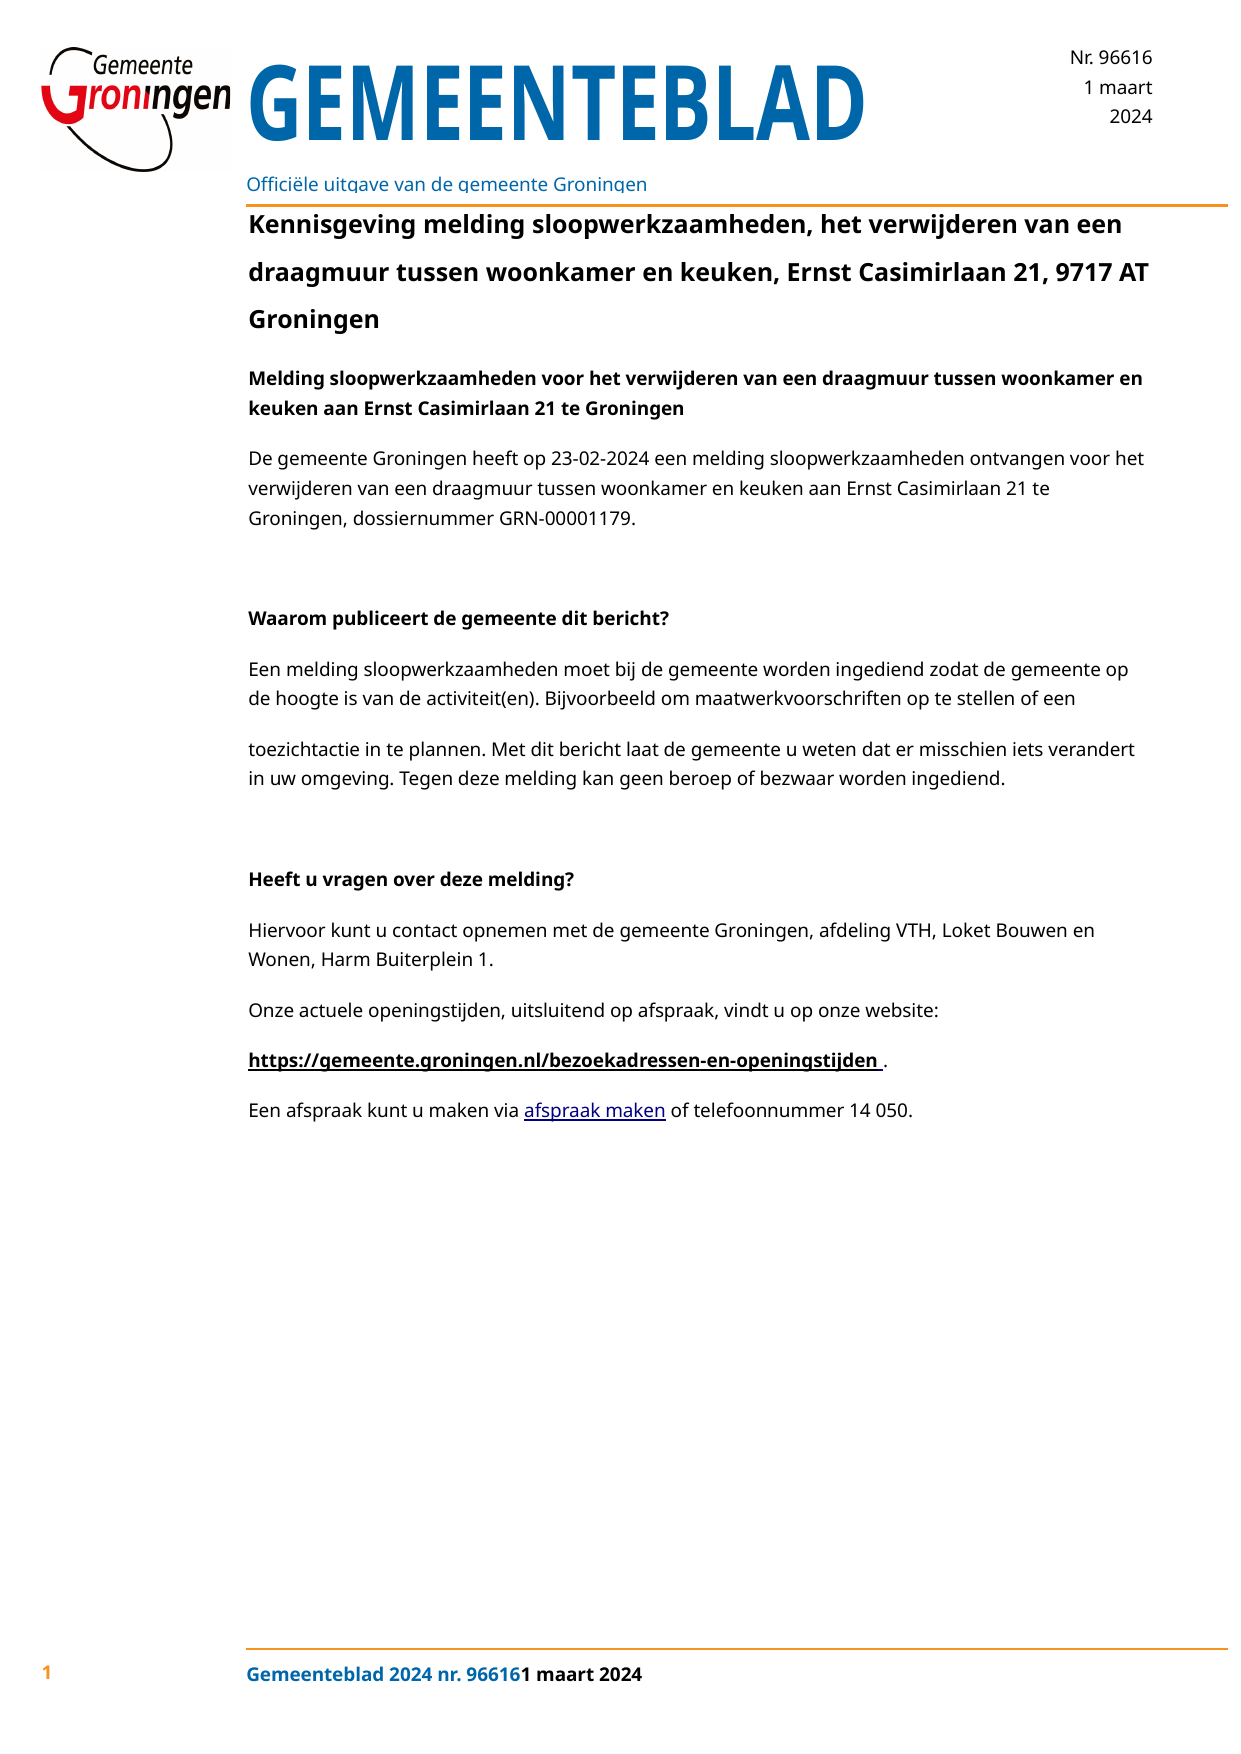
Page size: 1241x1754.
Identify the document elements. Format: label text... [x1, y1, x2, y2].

text De gemeente Groningen heeft op 23-02-2024 een melding sloopwerkzaamheden ontvangen voor het verwijderen van een draagmuur tussen woonkamer en keuken aan Ernst Casimirlaan 21 te Groningen, dossiernummer GRN-00001179. [248, 446, 1152, 530]
text toezichtactie in te plannen. Met dit bericht laat de gemeente u weten dat er misschien iets verandert in uw omgeving. Tegen deze melding kan geen beroep of bezwaar worden ingediend. [248, 736, 1152, 791]
text Een afspraak kunt u maken via afspraak maken of telefoonnummer 14 050. [248, 1098, 1152, 1123]
text Kennisgeving melding sloopwerkzaamheden, het verwijderen van een draagmuur tussen woonkamer en keuken, Ernst Casimirlaan 21, 9717 AT Groningen [248, 207, 1152, 336]
text Een melding sloopwerkzaamheden moet bij de gemeente worden ingediend zodat de gemeente op de hoogte is van de activiteit(en). Bijvoorbeeld om maatwerkvoorschriften op te stellen of een [248, 656, 1152, 711]
text https://gemeente.groningen.nl/bezoekadressen-en-openingstijden . [248, 1047, 1152, 1073]
text Heeft u vragen over deze melding? [248, 866, 1152, 892]
text Melding sloopwerkzaamheden voor het verwijderen van een draagmuur tussen woonkamer en keuken aan Ernst Casimirlaan 21 te Groningen [248, 366, 1152, 421]
picture [41, 47, 231, 172]
text Onze actuele openingstijden, uitsluitend op afspraak, vindt u op onze website: [248, 997, 1152, 1022]
text Hiervoor kunt u contact opnemen met de gemeente Groningen, afdeling VTH, Loket Bouwen en Wonen, Harm Buiterplein 1. [248, 917, 1152, 972]
text Waarom publiceert de gemeente dit bericht? [248, 606, 1152, 631]
